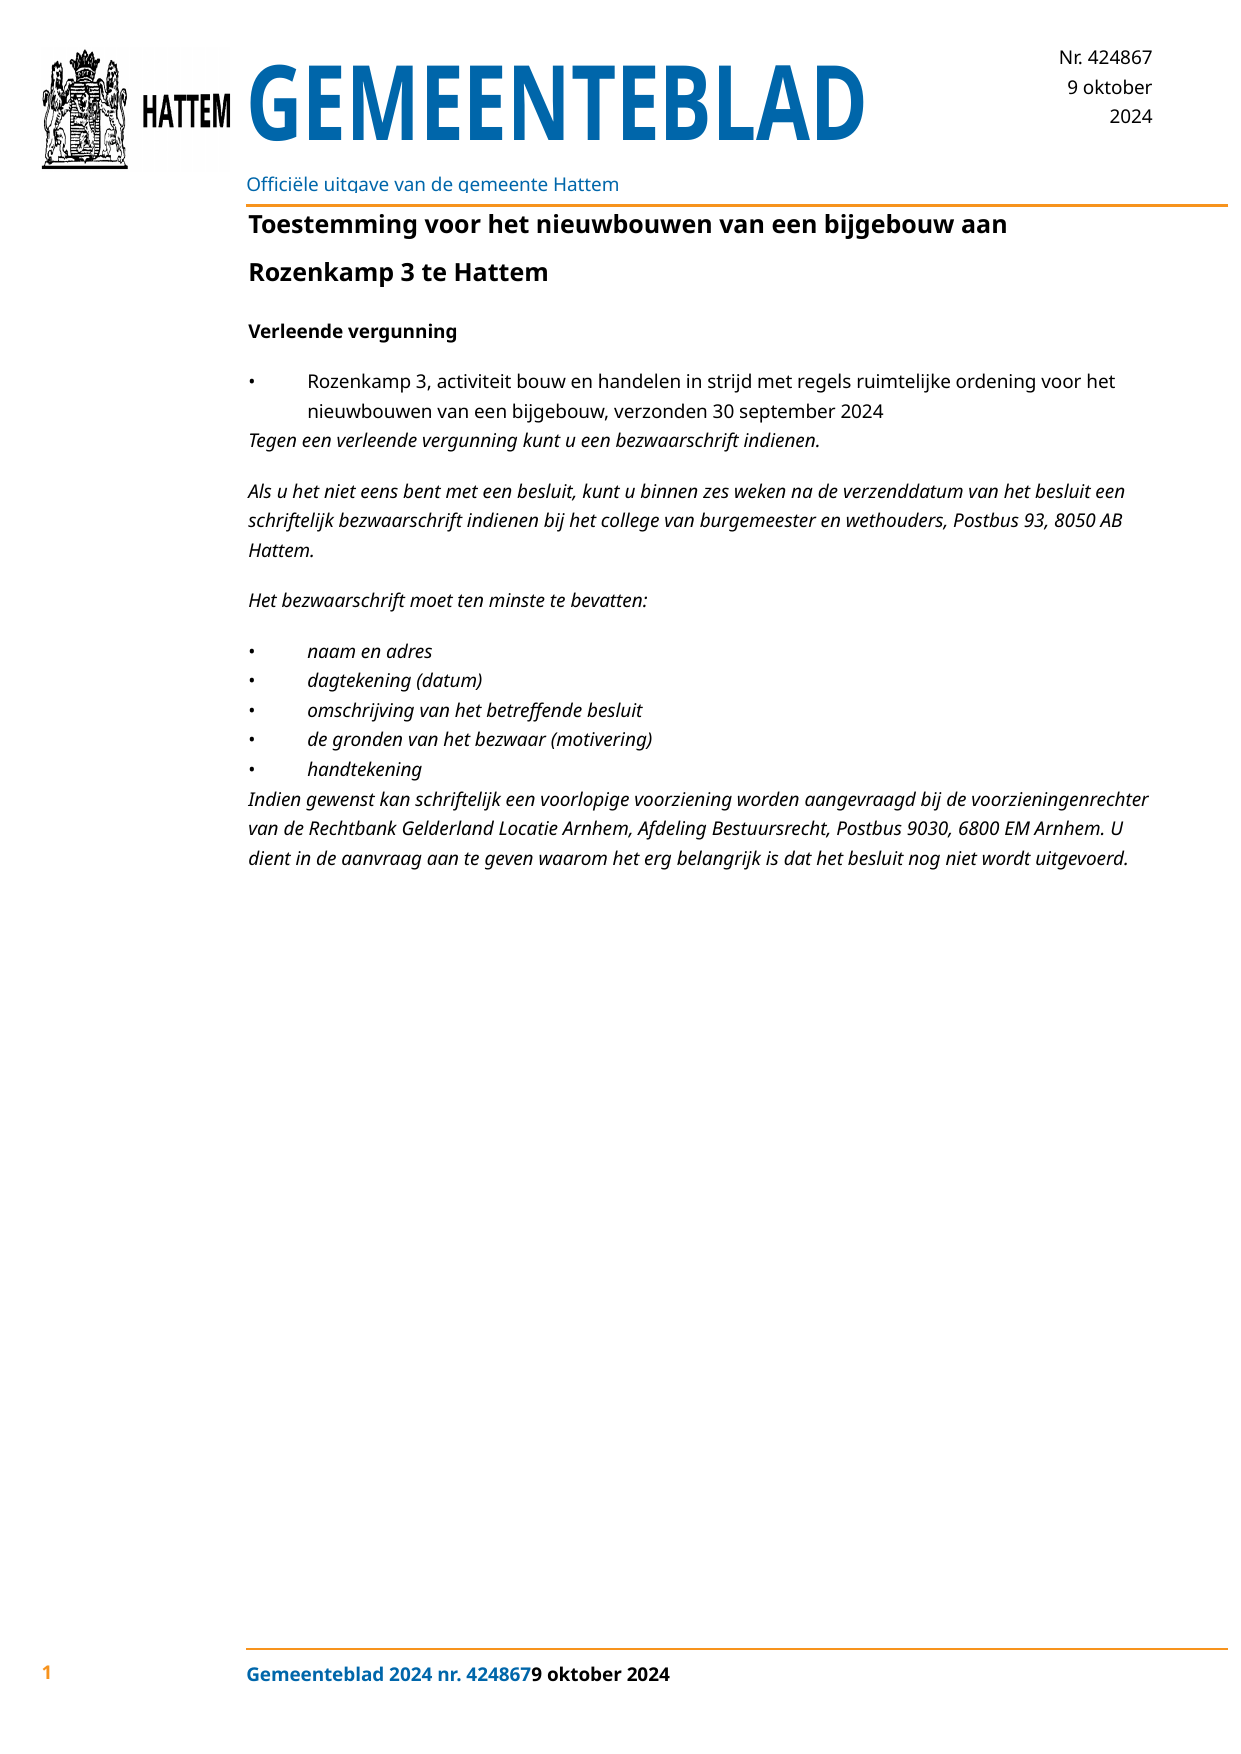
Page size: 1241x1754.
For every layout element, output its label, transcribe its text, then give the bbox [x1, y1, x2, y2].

text Tegen een verleende vergunning kunt u een bezwaarschrift indienen. [248, 427, 1152, 453]
list handtekening [248, 756, 1152, 782]
list naam en adres [248, 638, 1152, 664]
list de gronden van het bezwaar (motivering) [248, 727, 1152, 752]
text Als u het niet eens bent met een besluit, kunt u binnen zes weken na de verzenddatum van het besluit een schriftelijk bezwaarschrift indienen bij het college van burgemeester en wethouders, Postbus 93, 8050 AB Hattem. [248, 478, 1152, 563]
text Toestemming voor het nieuwbouwen van een bijgebouw aan Rozenkamp 3 te Hattem [248, 207, 1152, 288]
list Rozenkamp 3, activiteit bouw en handelen in strijd met regels ruimtelijke ordening voor het nieuwbouwen van een bijgebouw, verzonden 30 september 2024 [248, 368, 1152, 424]
text Indien gewenst kan schriftelijk een voorlopige voorziening worden aangevraagd bij de voorzieningenrechter van de Rechtbank Gelderland Locatie Arnhem, Afdeling Bestuursrecht, Postbus 9030, 6800 EM Arnhem. U dient in de aanvraag aan te geven waarom het erg belangrijk is dat het besluit nog niet wordt uitgevoerd. [248, 786, 1152, 871]
list dagtekening (datum) [248, 667, 1152, 693]
text Het bezwaarschrift moet ten minste te bevatten: [248, 587, 1152, 613]
text Verleende vergunning [248, 318, 1152, 344]
list omschrijving van het betreffende besluit [248, 697, 1152, 723]
picture [41, 47, 231, 172]
